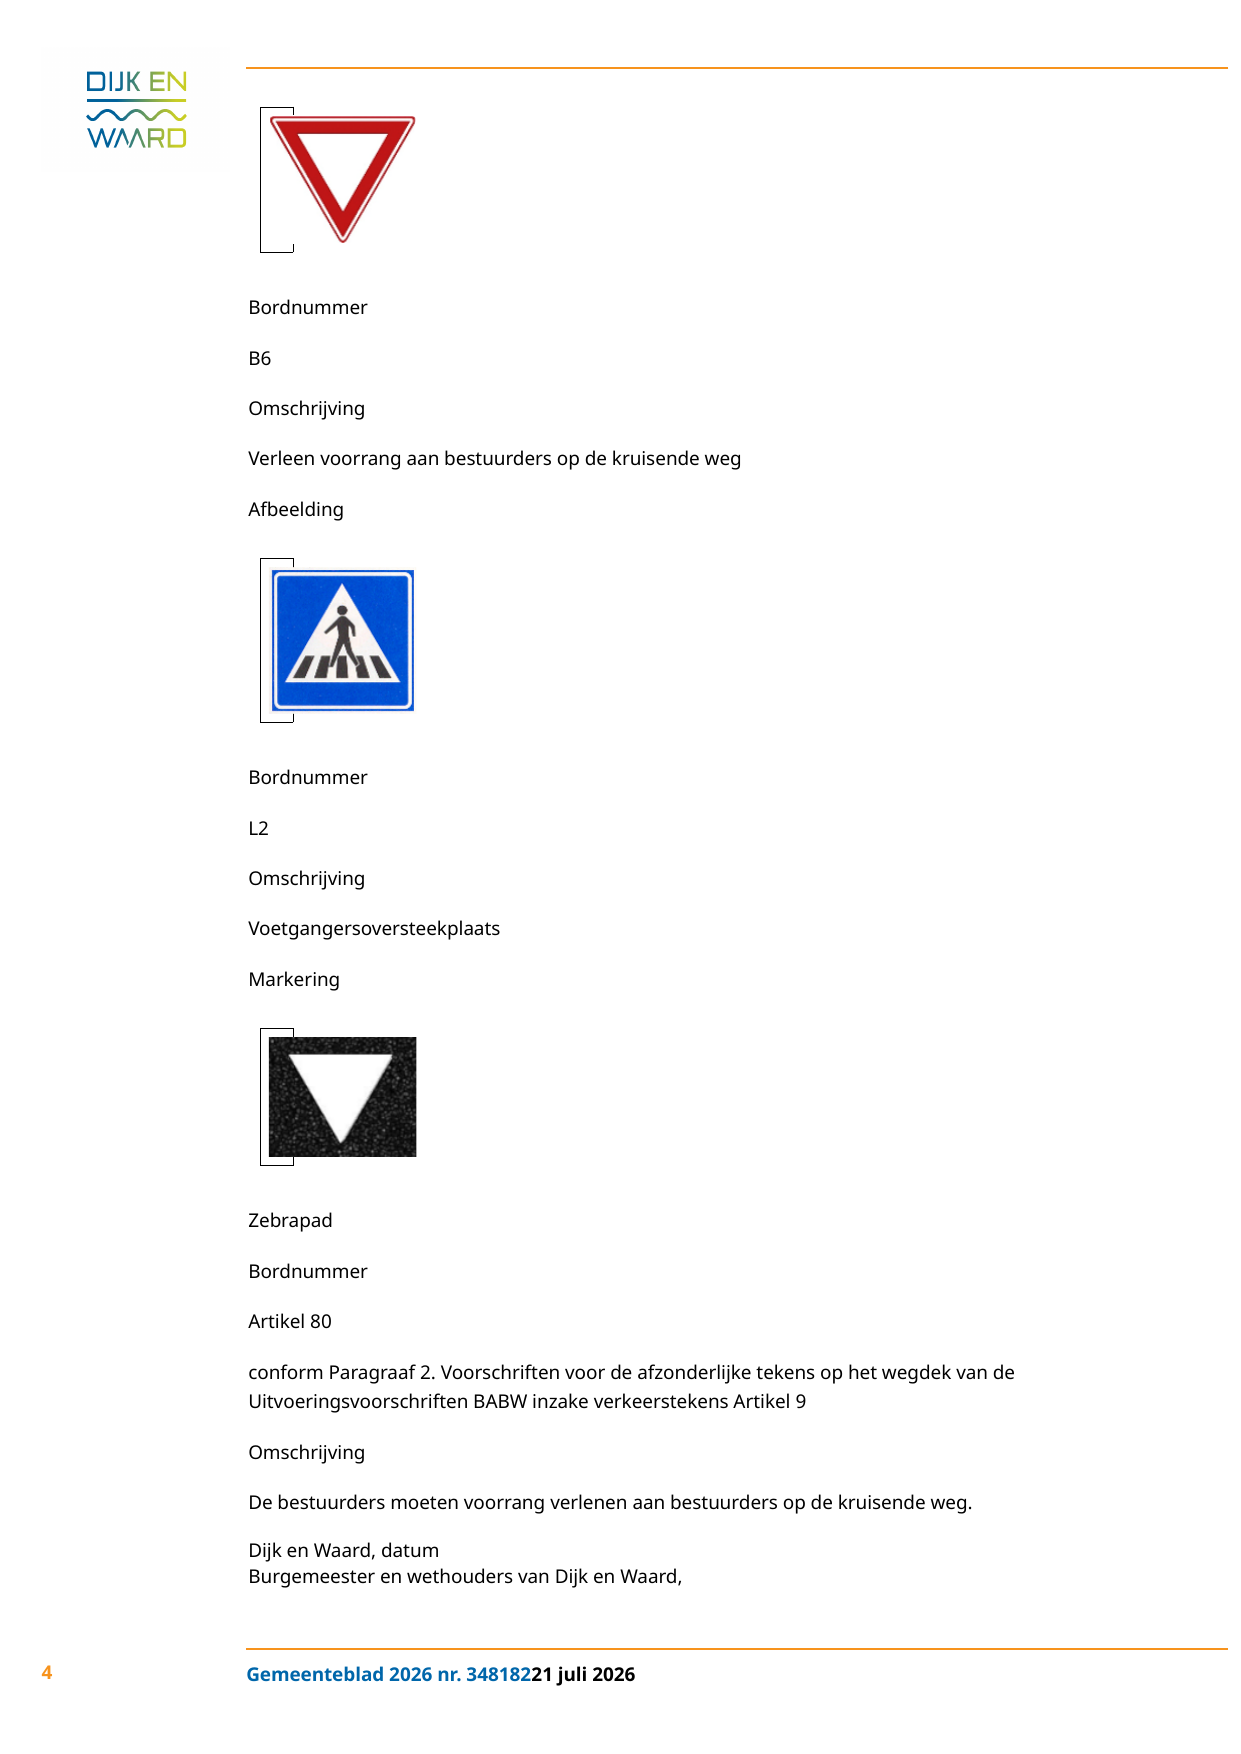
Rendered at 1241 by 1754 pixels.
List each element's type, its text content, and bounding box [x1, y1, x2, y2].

picture [268, 567, 417, 714]
text Markering [248, 966, 1152, 992]
text Dijk en Waard, datum [248, 1537, 1152, 1563]
text Omschrijving [248, 865, 1152, 891]
text L2 [248, 815, 1152, 840]
text Afbeelding [248, 496, 1152, 522]
text Zebrapad [248, 1208, 1152, 1233]
text Bordnummer [248, 764, 1152, 790]
picture [41, 47, 231, 172]
text Verleen voorrang aan bestuurders op de kruisende weg [248, 446, 1152, 471]
picture [268, 115, 417, 244]
text Burgemeester en wethouders van Dijk en Waard, [248, 1563, 1152, 1588]
text De bestuurders moeten voorrang verlenen aan bestuurders op de kruisende weg. [248, 1489, 1152, 1515]
text conform Paragraaf 2. Voorschriften voor de afzonderlijke tekens op het wegdek van de Uitvoeringsvoorschriften BABW inzake verkeerstekens Artikel 9 [248, 1359, 1152, 1414]
text Bordnummer [248, 294, 1152, 320]
text Bordnummer [248, 1258, 1152, 1284]
text Voetgangersoversteekplaats [248, 916, 1152, 941]
text Omschrijving [248, 1439, 1152, 1464]
picture [268, 1037, 417, 1157]
text Omschrijving [248, 395, 1152, 421]
text Artikel 80 [248, 1308, 1152, 1334]
text B6 [248, 345, 1152, 371]
